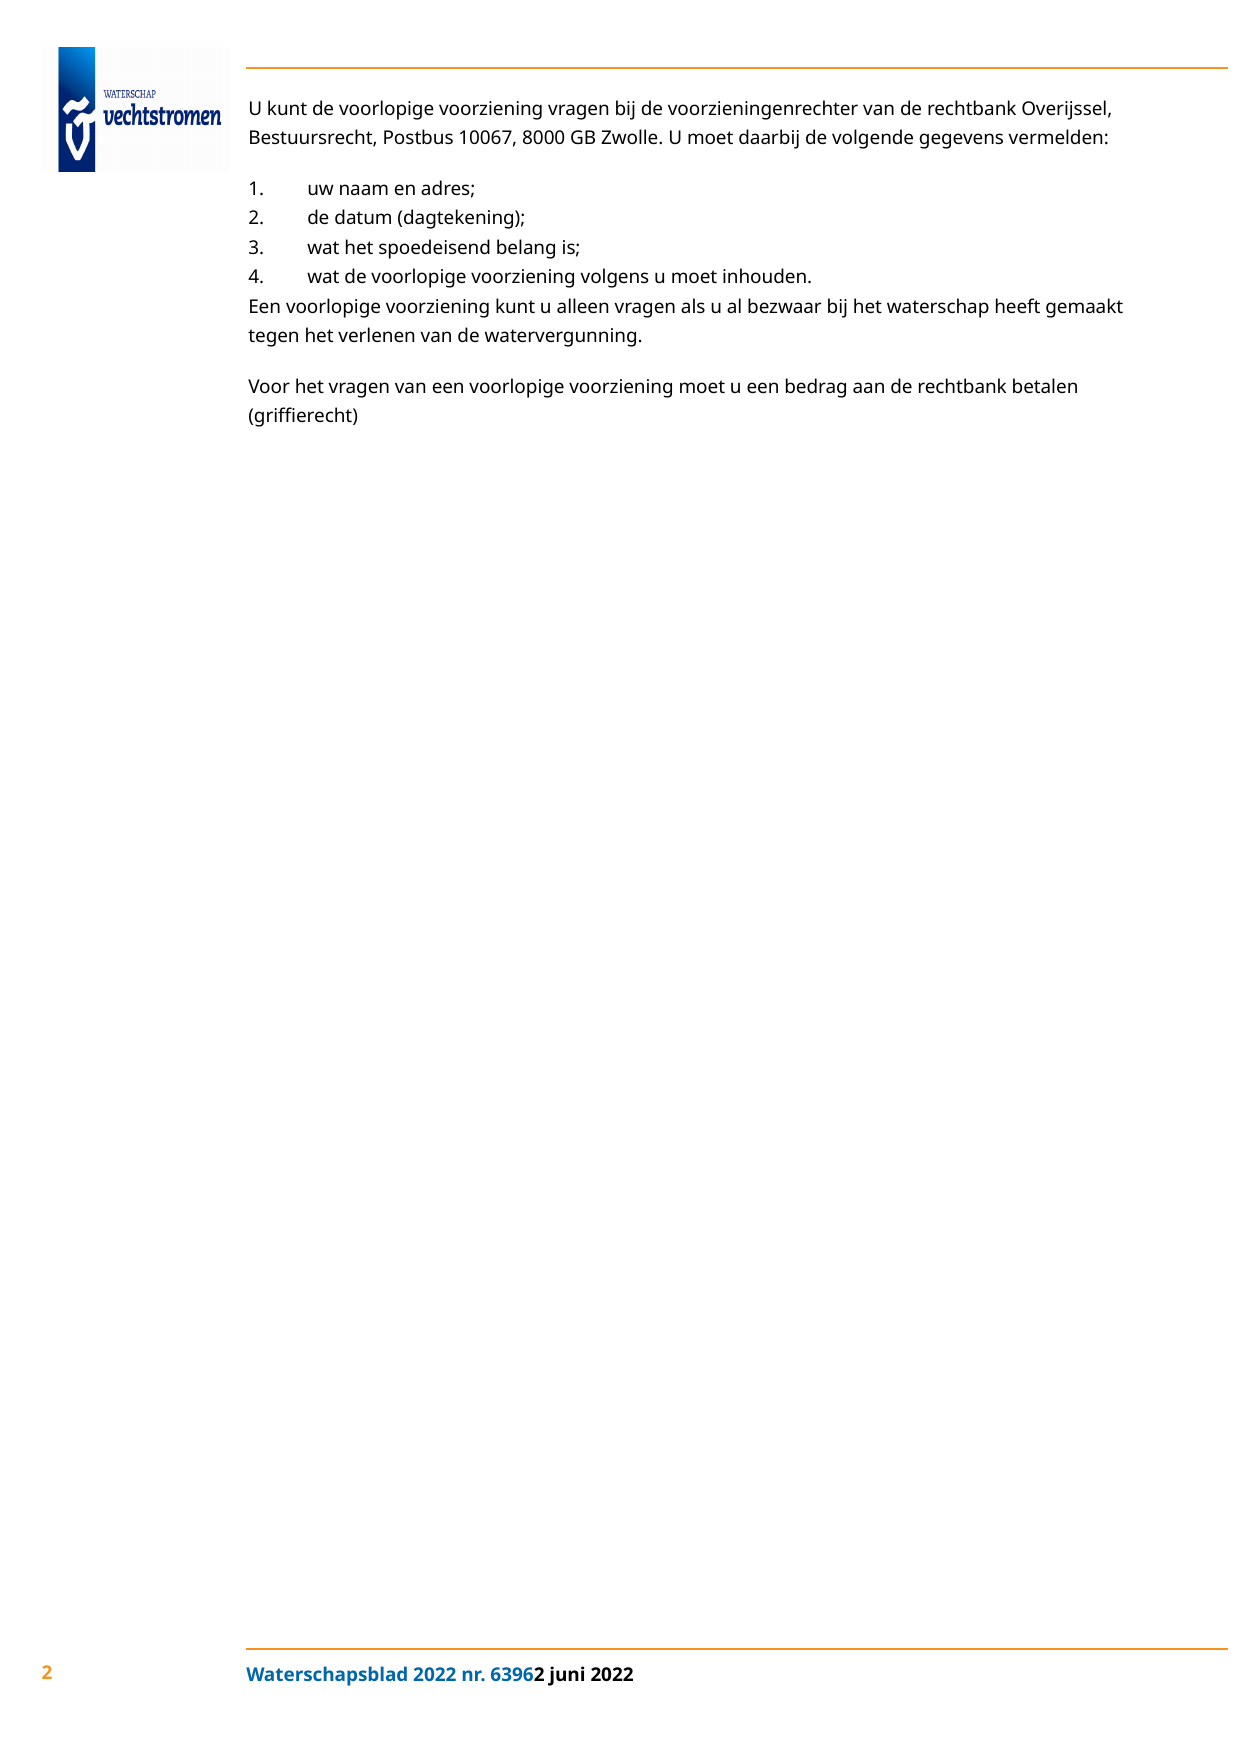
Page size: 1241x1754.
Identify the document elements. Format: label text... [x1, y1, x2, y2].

list uw naam en adres; [248, 175, 1152, 201]
text Een voorlopige voorziening kunt u alleen vragen als u al bezwaar bij het waterschap heeft gemaakt tegen het verlenen van de watervergunning. [248, 293, 1152, 348]
list wat het spoedeisend belang is; [248, 234, 1152, 260]
list wat de voorlopige voorziening volgens u moet inhouden. [248, 263, 1152, 289]
text U kunt de voorlopige voorziening vragen bij de voorzieningenrechter van de rechtbank Overijssel, Bestuursrecht, Postbus 10067, 8000 GB Zwolle. U moet daarbij de volgende gegevens vermelden: [248, 95, 1152, 150]
picture [41, 47, 231, 172]
text Voor het vragen van een voorlopige voorziening moet u een bedrag aan de rechtbank betalen (griffierecht) [248, 373, 1152, 428]
list de datum (dagtekening); [248, 204, 1152, 230]
